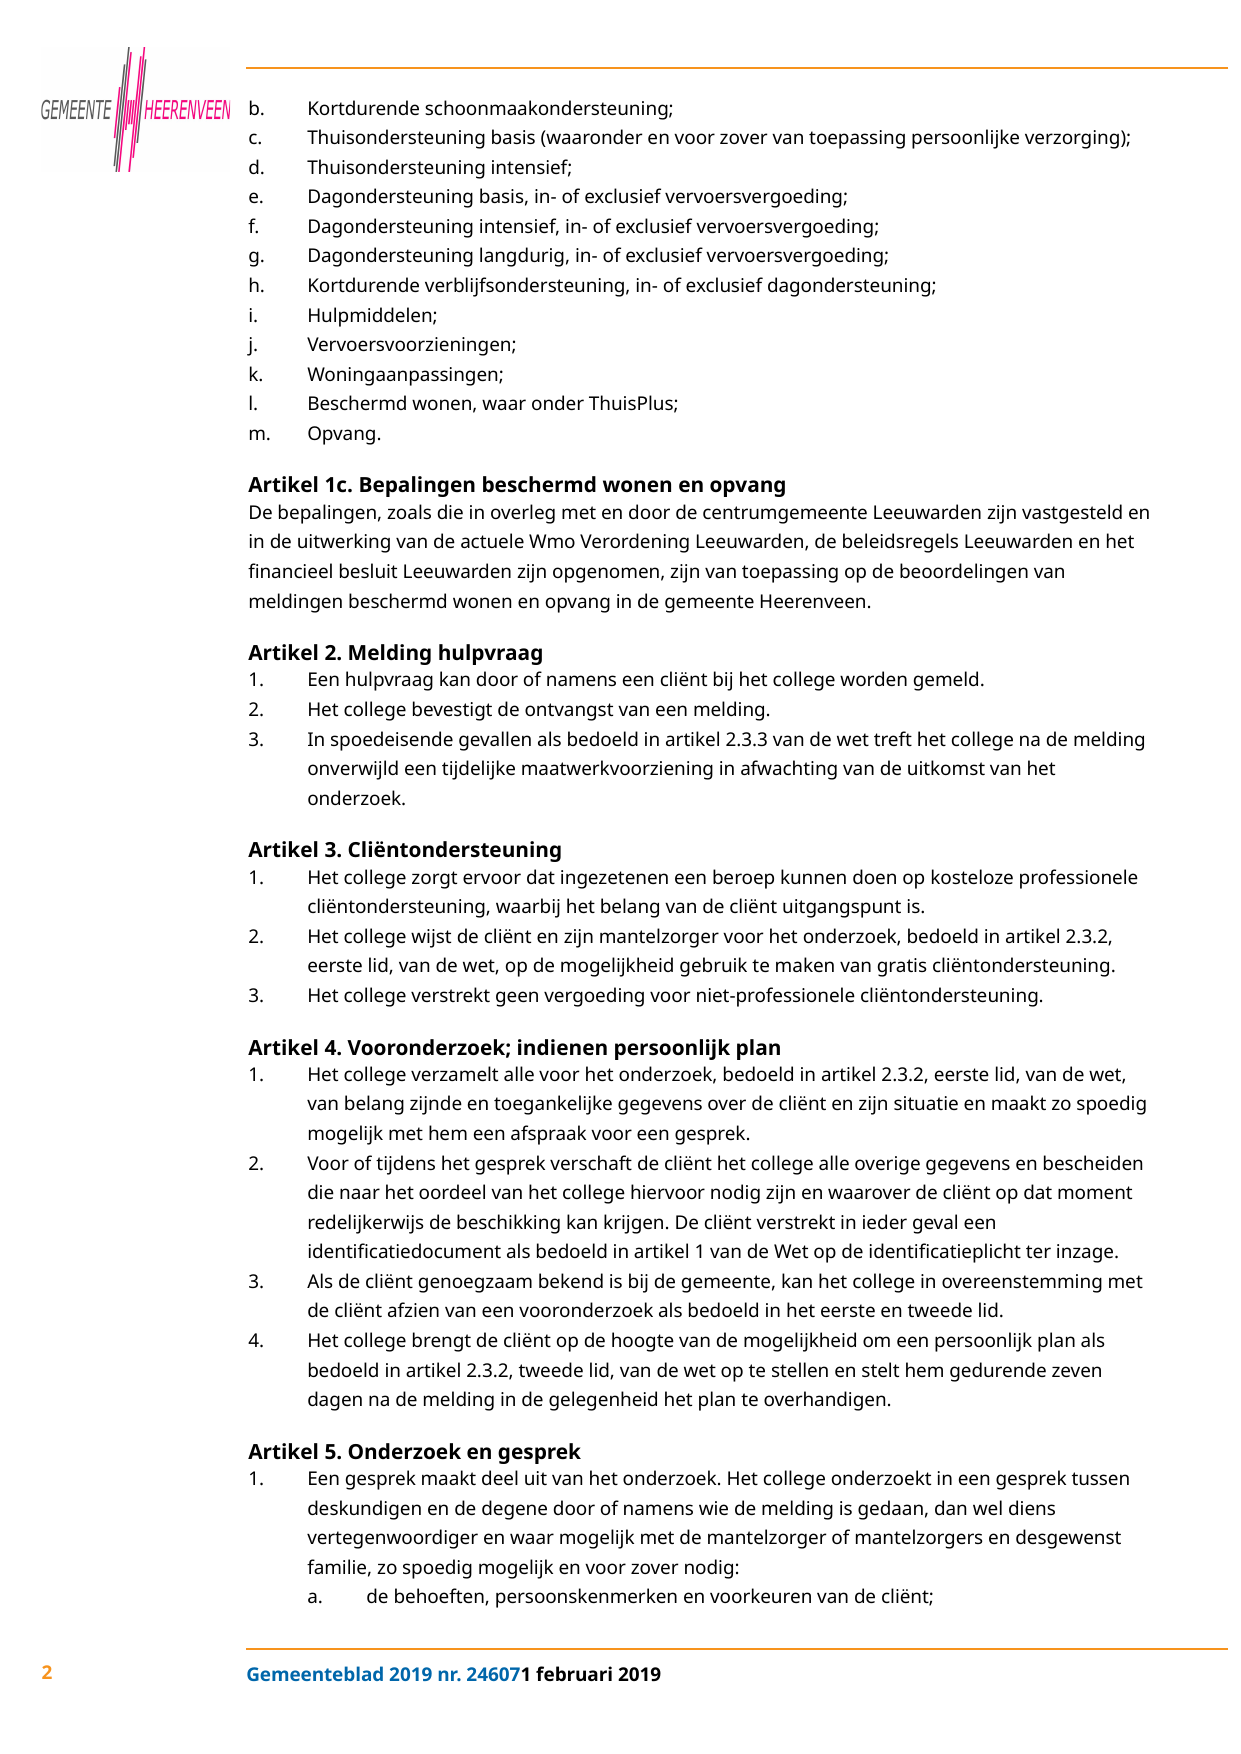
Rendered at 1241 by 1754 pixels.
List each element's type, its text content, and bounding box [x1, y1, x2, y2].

list Het college zorgt ervoor dat ingezetenen een beroep kunnen doen op kosteloze professionele cliëntondersteuning, waarbij het belang van de cliënt uitgangspunt is. [248, 864, 1152, 919]
list Een gesprek maakt deel uit van het onderzoek. Het college onderzoekt in een gesprek tussen deskundigen en de degene door of namens wie de melding is gedaan, dan wel diens vertegenwoordiger en waar mogelijk met de mantelzorger of mantelzorgers en desgewenst familie, zo spoedig mogelijk en voor zover nodig: [248, 1465, 1152, 1580]
list Dagondersteuning langdurig, in- of exclusief vervoersvergoeding; [248, 243, 1152, 268]
list Het college brengt de cliënt op de hoogte van de mogelijkheid om een persoonlijk plan als bedoeld in artikel 2.3.2, tweede lid, van de wet op te stellen en stelt hem gedurende zeven dagen na de melding in de gelegenheid het plan te overhandigen. [248, 1327, 1152, 1412]
text Artikel 3. Cliëntondersteuning [248, 835, 1152, 864]
list Het college wijst de cliënt en zijn mantelzorger voor het onderzoek, bedoeld in artikel 2.3.2, eerste lid, van de wet, op de mogelijkheid gebruik te maken van gratis cliëntondersteuning. [248, 923, 1152, 978]
list Kortdurende schoonmaakondersteuning; [248, 95, 1152, 121]
list Het college verstrekt geen vergoeding voor niet-professionele cliëntondersteuning. [248, 982, 1152, 1008]
list Een hulpvraag kan door of namens een cliënt bij het college worden gemeld. [248, 667, 1152, 692]
list Woningaanpassingen; [248, 361, 1152, 387]
list Thuisondersteuning intensief; [248, 154, 1152, 180]
list Als de cliënt genoegzaam bekend is bij de gemeente, kan het college in overeenstemming met de cliënt afzien van een vooronderzoek als bedoeld in het eerste en tweede lid. [248, 1268, 1152, 1323]
list Hulpmiddelen; [248, 302, 1152, 328]
list Het college verzamelt alle voor het onderzoek, bedoeld in artikel 2.3.2, eerste lid, van de wet, van belang zijnde en toegankelijke gegevens over de cliënt en zijn situatie en maakt zo spoedig mogelijk met hem een afspraak voor een gesprek. [248, 1061, 1152, 1146]
text Artikel 1c. Bepalingen beschermd wonen en opvang [248, 471, 1152, 499]
list Voor of tijdens het gesprek verschaft de cliënt het college alle overige gegevens en bescheiden die naar het oordeel van het college hiervoor nodig zijn en waarover de cliënt op dat moment redelijkerwijs de beschikking kan krijgen. De cliënt verstrekt in ieder geval een identificatiedocument als bedoeld in artikel 1 van de Wet op de identificatieplicht ter inzage. [248, 1150, 1152, 1264]
text Artikel 4. Vooronderzoek; indienen persoonlijk plan [248, 1033, 1152, 1061]
list de behoeften, persoonskenmerken en voorkeuren van de cliënt; [307, 1584, 1152, 1609]
list Vervoersvoorzieningen; [248, 331, 1152, 357]
text Artikel 5. Onderzoek en gesprek [248, 1437, 1152, 1465]
list Dagondersteuning intensief, in- of exclusief vervoersvergoeding; [248, 213, 1152, 239]
list Dagondersteuning basis, in- of exclusief vervoersvergoeding; [248, 183, 1152, 209]
list Het college bevestigt de ontvangst van een melding. [248, 696, 1152, 722]
list Thuisondersteuning basis (waaronder en voor zover van toepassing persoonlijke verzorging); [248, 124, 1152, 150]
list In spoedeisende gevallen als bedoeld in artikel 2.3.3 van de wet treft het college na de melding onverwijld een tijdelijke maatwerkvoorziening in afwachting van de uitkomst van het onderzoek. [248, 726, 1152, 811]
text De bepalingen, zoals die in overleg met en door de centrumgemeente Leeuwarden zijn vastgesteld en in de uitwerking van de actuele Wmo Verordening Leeuwarden, de beleidsregels Leeuwarden en het financieel besluit Leeuwarden zijn opgenomen, zijn van toepassing op de beoordelingen van meldingen beschermd wonen en opvang in de gemeente Heerenveen. [248, 499, 1152, 613]
list Beschermd wonen, waar onder ThuisPlus; [248, 391, 1152, 416]
picture [41, 47, 231, 172]
list Kortdurende verblijfsondersteuning, in- of exclusief dagondersteuning; [248, 272, 1152, 298]
text Artikel 2. Melding hulpvraag [248, 638, 1152, 667]
list Opvang. [248, 420, 1152, 446]
